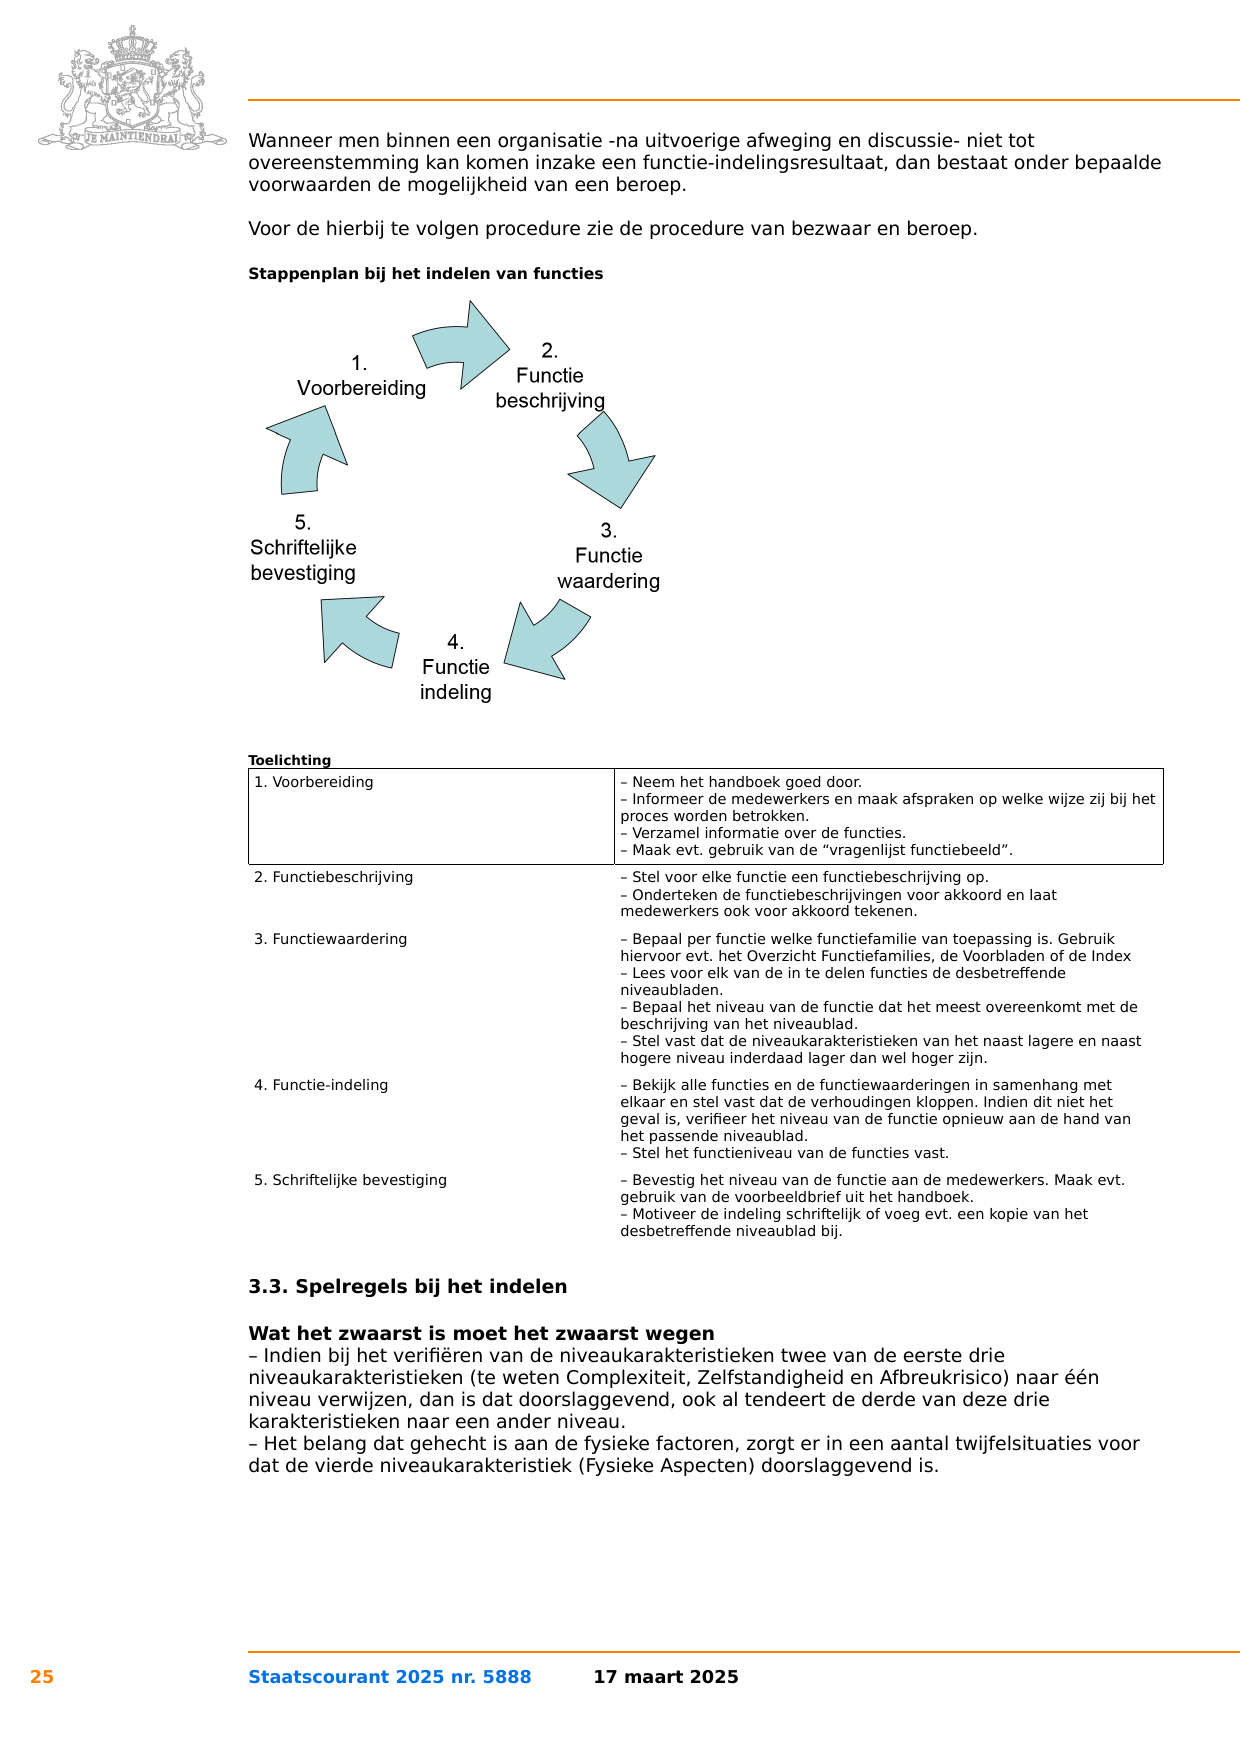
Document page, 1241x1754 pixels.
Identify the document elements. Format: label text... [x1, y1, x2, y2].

table_cell 2. Functiebeschrijving [249, 865, 614, 925]
text – Indien bij het verifiëren van de niveaukarakteristieken twee van de eerste drie niveaukarakteristieken (te weten Complexiteit, Zelfstandigheid en Afbreukrisico) naar één niveau verwijzen, dan is dat doorslaggevend, ook al tendeert de derde van deze drie karakteristieken naar een ander niveau. [248, 1345, 1163, 1433]
table_cell – Bepaal per functie welke functiefamilie van toepassing is. Gebruik hiervoor evt. het Overzicht Functiefamilies, de Voorbladen of de Index – Lees voor elk van de in te delen functies de desbetreffende niveaubladen. – Bepaal het niveau van de functie dat het meest overeenkomt met de beschrijving van het niveaublad. – Stel vast dat de niveaukarakteristieken van het naast lagere en naast hogere niveau inderdaad lager dan wel hoger zijn. [615, 926, 1163, 1071]
table_cell – Stel voor elke functie een functiebeschrijving op. – Onderteken de functiebeschrijvingen voor akkoord en laat medewerkers ook voor akkoord tekenen. [615, 865, 1163, 925]
picture [248, 295, 668, 709]
subtitle 3.3. Spelregels bij het indelen [248, 1276, 1163, 1298]
table_cell 1. Voorbereiding [249, 769, 614, 864]
subtitle Wat het zwaarst is moet het zwaarst wegen [248, 1323, 1163, 1345]
table_header Toelichting [248, 753, 1163, 768]
table_cell – Bekijk alle functies en de functiewaarderingen in samenhang met elkaar en stel vast dat de verhoudingen kloppen. Indien dit niet het geval is, verifieer het niveau van de functie opnieuw aan de hand van het passende niveaublad. – Stel het functieniveau van de functies vast. [615, 1072, 1163, 1167]
table_cell 4. Functie-indeling [249, 1072, 614, 1167]
text – Het belang dat gehecht is aan de fysieke factoren, zorgt er in een aantal twijfelsituaties voor dat de vierde niveaukarakteristiek (Fysieke Aspecten) doorslaggevend is. [248, 1433, 1163, 1477]
picture [38, 25, 227, 150]
table_cell 3. Functiewaardering [249, 926, 614, 1071]
table_cell 5. Schriftelijke bevestiging [249, 1168, 614, 1245]
table_cell – Bevestig het niveau van de functie aan de medewerkers. Maak evt. gebruik van de voorbeeldbrief uit het handboek. – Motiveer de indeling schriftelijk of voeg evt. een kopie van het desbetreffende niveaublad bij. [615, 1168, 1163, 1245]
text Stappenplan bij het indelen van functies [248, 265, 667, 283]
table_cell – Neem het handboek goed door. – Informeer de medewerkers en maak afspraken op welke wijze zij bij het proces worden betrokken. – Verzamel informatie over de functies. – Maak evt. gebruik van de “vragenlijst functiebeeld”. [615, 769, 1163, 864]
text Voor de hierbij te volgen procedure zie de procedure van bezwaar en beroep. [248, 218, 1163, 240]
text Wanneer men binnen een organisatie -na uitvoerige afweging en discussie- niet tot overeenstemming kan komen inzake een functie-indelingsresultaat, dan bestaat onder bepaalde voorwaarden de mogelijkheid van een beroep. [248, 130, 1163, 196]
